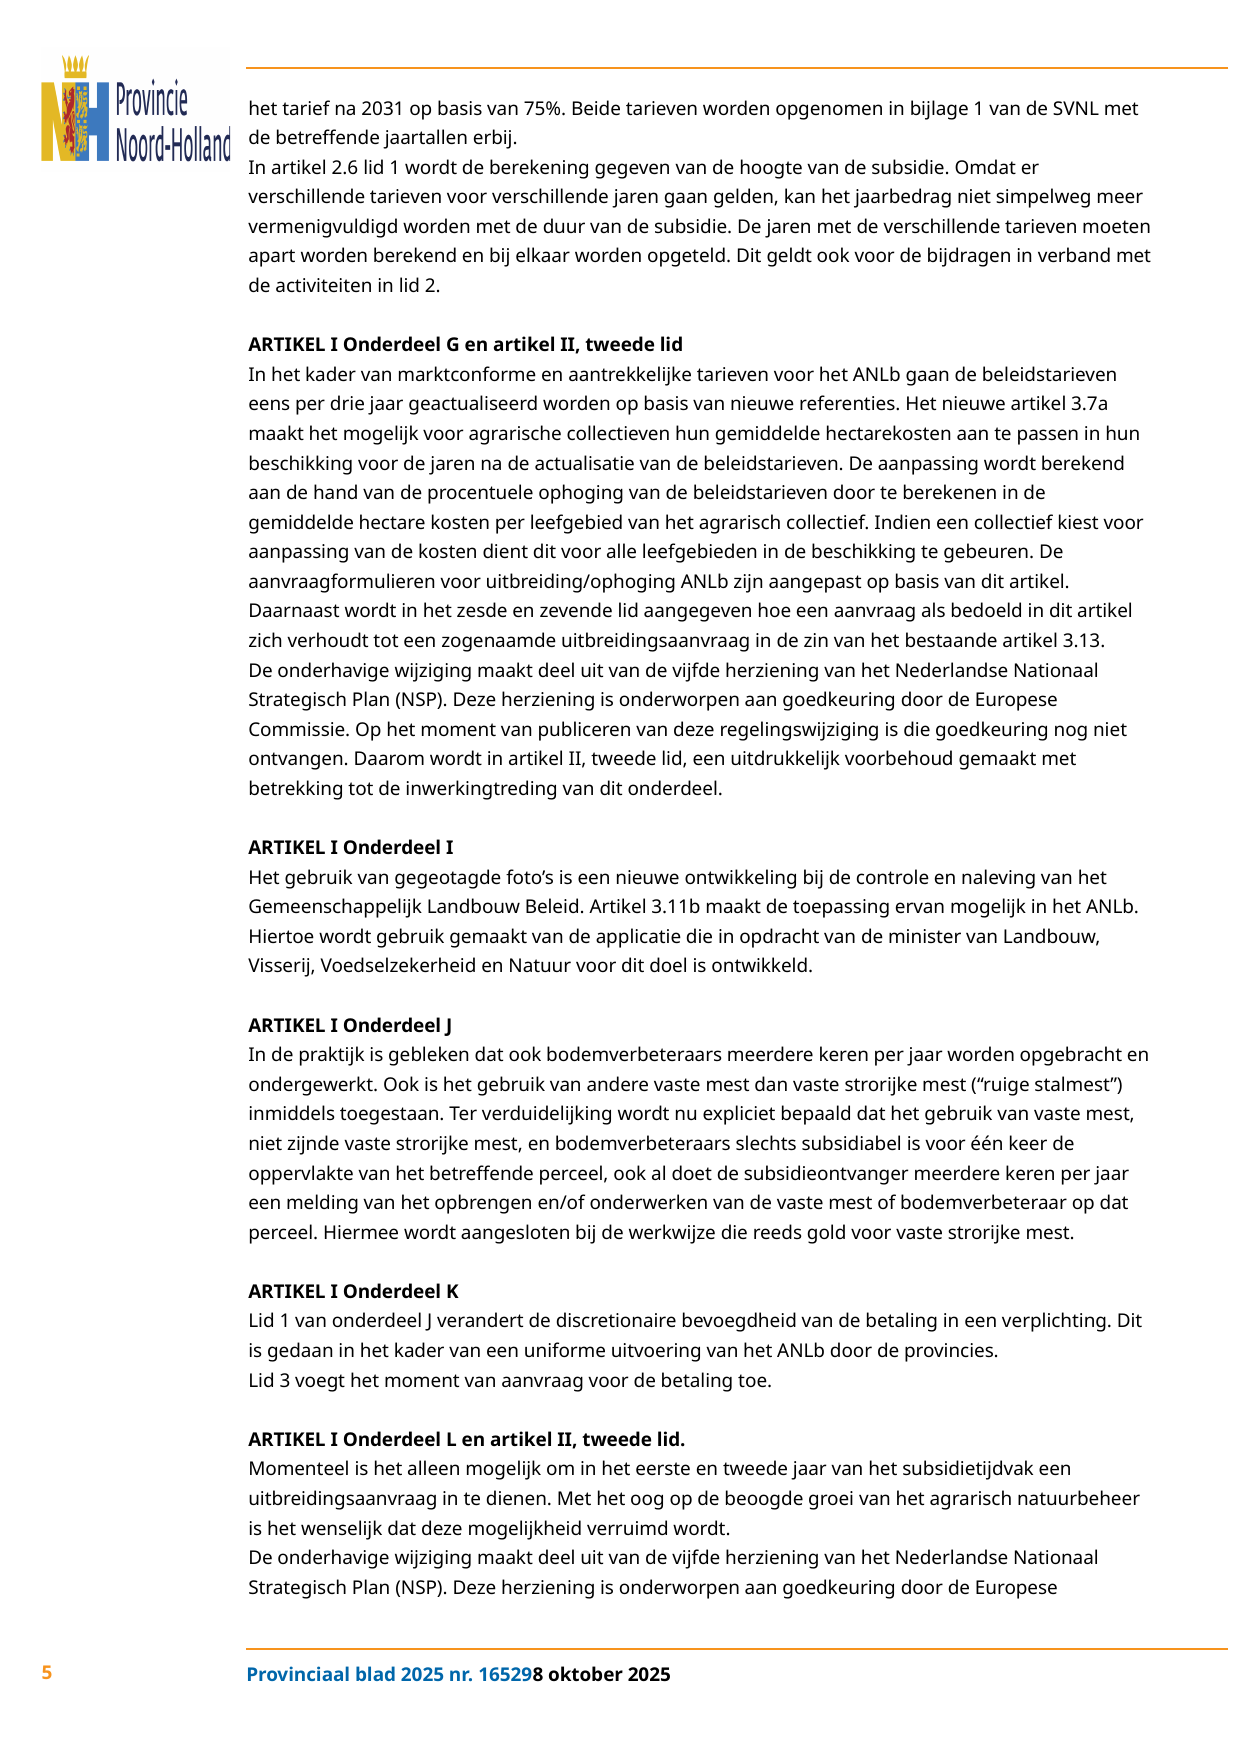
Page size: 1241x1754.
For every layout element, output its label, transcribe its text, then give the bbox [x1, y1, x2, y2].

text In het kader van marktconforme en aantrekkelijke tarieven voor het ANLb gaan de beleidstarieven eens per drie jaar geactualiseerd worden op basis van nieuwe referenties. Het nieuwe artikel 3.7a maakt het mogelijk voor agrarische collectieven hun gemiddelde hectarekosten aan te passen in hun beschikking voor de jaren na de actualisatie van de beleidstarieven. De aanpassing wordt berekend aan de hand van de procentuele ophoging van de beleidstarieven door te berekenen in de gemiddelde hectare kosten per leefgebied van het agrarisch collectief. Indien een collectief kiest voor aanpassing van de kosten dient dit voor alle leefgebieden in de beschikking te gebeuren. De aanvraagformulieren voor uitbreiding/ophoging ANLb zijn aangepast op basis van dit artikel. Daarnaast wordt in het zesde en zevende lid aangegeven hoe een aanvraag als bedoeld in dit artikel zich verhoudt tot een zogenaamde uitbreidingsaanvraag in de zin van het bestaande artikel 3.13. [248, 361, 1152, 653]
text De onderhavige wijziging maakt deel uit van de vijfde herziening van het Nederlandse Nationaal Strategisch Plan (NSP). Deze herziening is onderworpen aan goedkeuring door de Europese [248, 1544, 1152, 1600]
text ARTIKEL I Onderdeel J [248, 1012, 1152, 1038]
text ARTIKEL I Onderdeel L en artikel II, tweede lid. [248, 1426, 1152, 1452]
text In de praktijk is gebleken dat ook bodemverbeteraars meerdere keren per jaar worden opgebracht en ondergewerkt. Ook is het gebruik van andere vaste mest dan vaste strorijke mest (“ruige stalmest”) inmiddels toegestaan. Ter verduidelijking wordt nu expliciet bepaald dat het gebruik van vaste mest, niet zijnde vaste strorijke mest, en bodemverbeteraars slechts subsidiabel is voor één keer de oppervlakte van het betreffende perceel, ook al doet de subsidieontvanger meerdere keren per jaar een melding van het opbrengen en/of onderwerken van de vaste mest of bodemverbeteraar op dat perceel. Hiermee wordt aangesloten bij de werkwijze die reeds gold voor vaste strorijke mest. [248, 1041, 1152, 1245]
text ARTIKEL I Onderdeel K [248, 1278, 1152, 1304]
picture [41, 47, 231, 172]
text Momenteel is het alleen mogelijk om in het eerste en tweede jaar van het subsidietijdvak een uitbreidingsaanvraag in te dienen. Met het oog op de beoogde groei van het agrarisch natuurbeheer is het wenselijk dat deze mogelijkheid verruimd wordt. [248, 1456, 1152, 1541]
text ARTIKEL I Onderdeel I [248, 834, 1152, 860]
text Lid 3 voegt het moment van aanvraag voor de betaling toe. [248, 1367, 1152, 1393]
text Lid 1 van onderdeel J verandert de discretionaire bevoegdheid van de betaling in een verplichting. Dit is gedaan in het kader van een uniforme uitvoering van het ANLb door de provincies. [248, 1308, 1152, 1363]
text In artikel 2.6 lid 1 wordt de berekening gegeven van de hoogte van de subsidie. Omdat er verschillende tarieven voor verschillende jaren gaan gelden, kan het jaarbedrag niet simpelweg meer vermenigvuldigd worden met de duur van de subsidie. De jaren met de verschillende tarieven moeten apart worden berekend en bij elkaar worden opgeteld. Dit geldt ook voor de bijdragen in verband met de activiteiten in lid 2. [248, 154, 1152, 298]
text Het gebruik van gegeotagde foto’s is een nieuwe ontwikkeling bij de controle en naleving van het Gemeenschappelijk Landbouw Beleid. Artikel 3.11b maakt de toepassing ervan mogelijk in het ANLb. Hiertoe wordt gebruik gemaakt van de applicatie die in opdracht van de minister van Landbouw, Visserij, Voedselzekerheid en Natuur voor dit doel is ontwikkeld. [248, 864, 1152, 978]
text ARTIKEL I Onderdeel G en artikel II, tweede lid [248, 331, 1152, 357]
text het tarief na 2031 op basis van 75%. Beide tarieven worden opgenomen in bijlage 1 van de SVNL met de betreffende jaartallen erbij. [248, 95, 1152, 150]
text De onderhavige wijziging maakt deel uit van de vijfde herziening van het Nederlandse Nationaal Strategisch Plan (NSP). Deze herziening is onderworpen aan goedkeuring door de Europese Commissie. Op het moment van publiceren van deze regelingswijziging is die goedkeuring nog niet ontvangen. Daarom wordt in artikel II, tweede lid, een uitdrukkelijk voorbehoud gemaakt met betrekking tot de inwerkingtreding van dit onderdeel. [248, 657, 1152, 801]
